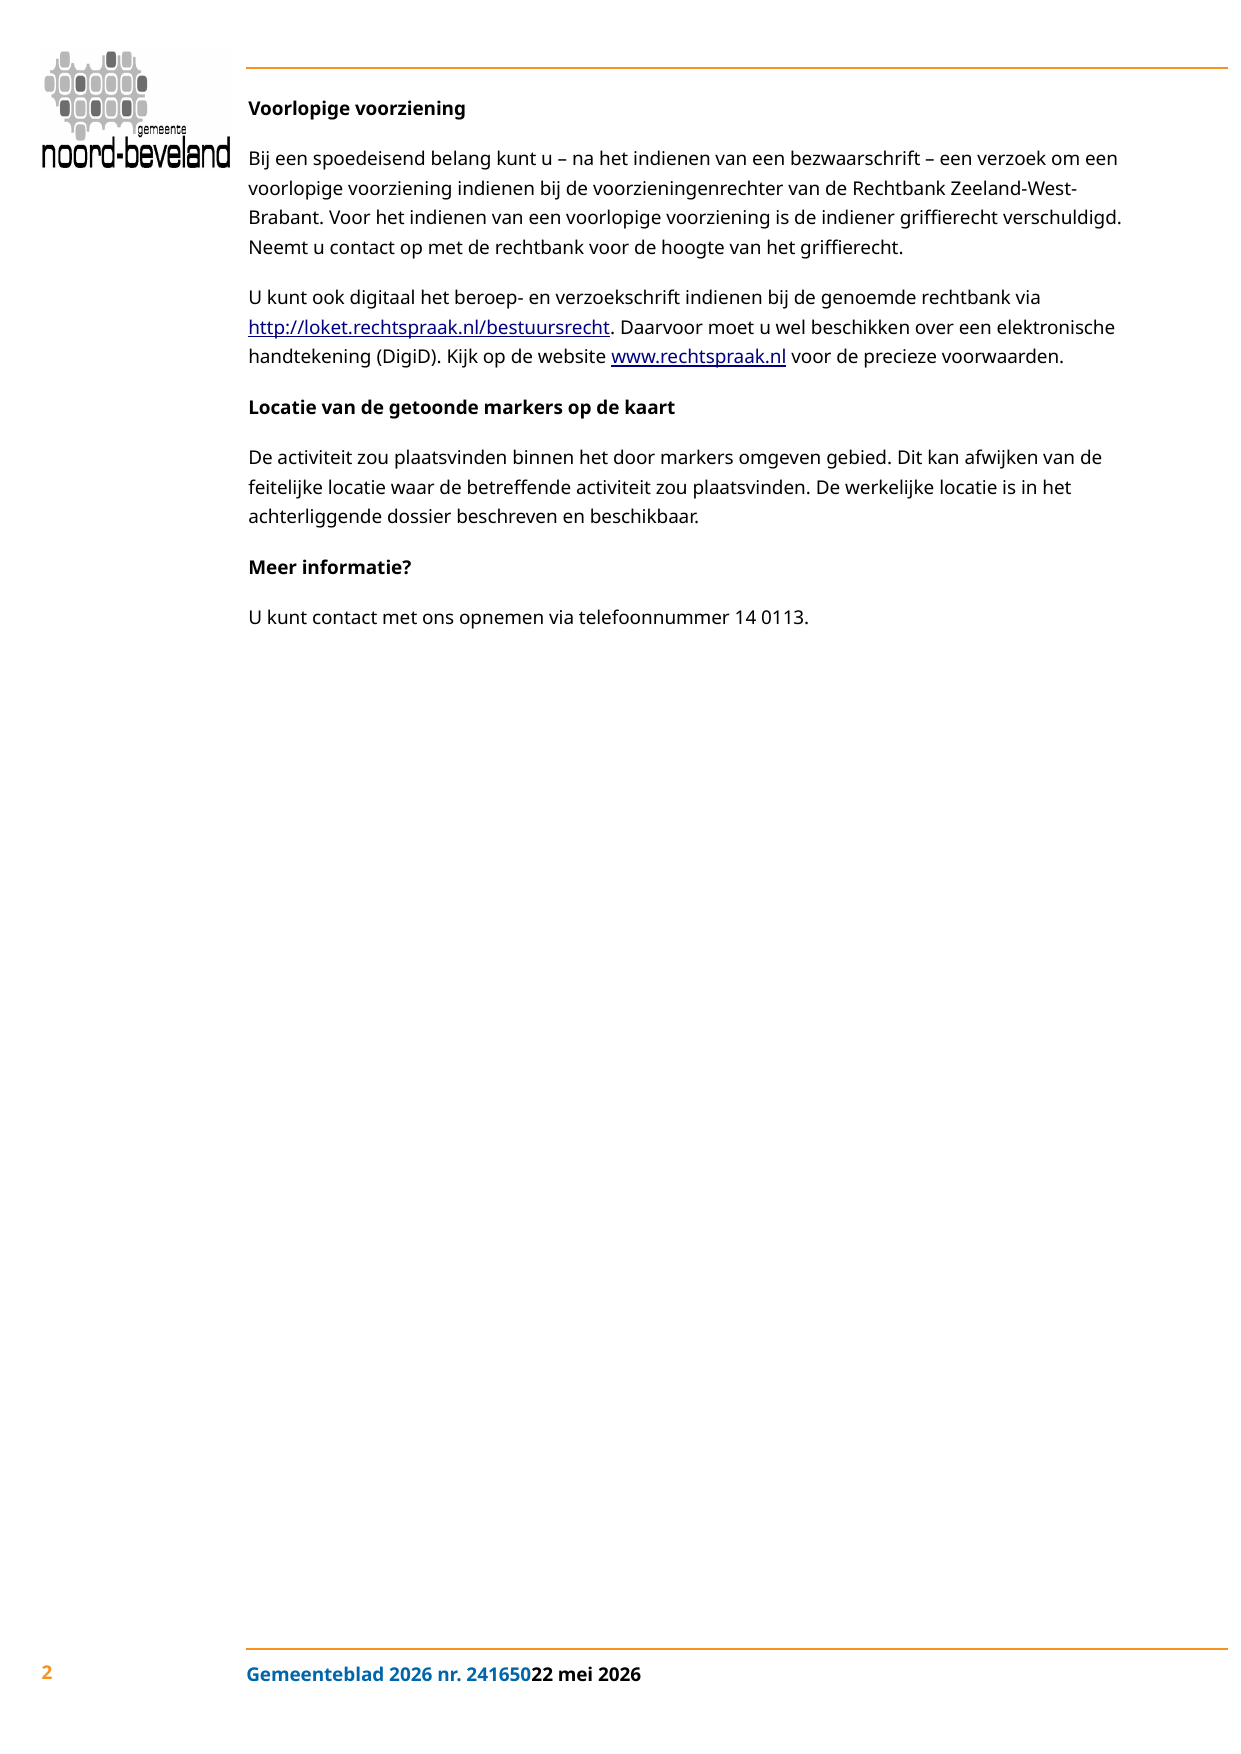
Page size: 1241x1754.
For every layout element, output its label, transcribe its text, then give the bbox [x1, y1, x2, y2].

text U kunt contact met ons opnemen via telefoonnummer 14 0113. [248, 604, 1152, 630]
text Meer informatie? [248, 554, 1152, 580]
text Voorlopige voorziening [248, 95, 1152, 121]
text Locatie van de getoonde markers op de kaart [248, 394, 1152, 420]
text De activiteit zou plaatsvinden binnen het door markers omgeven gebied. Dit kan afwijken van de feitelijke locatie waar de betreffende activiteit zou plaatsvinden. De werkelijke locatie is in het achterliggende dossier beschreven en beschikbaar. [248, 444, 1152, 529]
text Bij een spoedeisend belang kunt u – na het indienen van een bezwaarschrift – een verzoek om een voorlopige voorziening indienen bij de voorzieningenrechter van de Rechtbank Zeeland-West-Brabant. Voor het indienen van een voorlopige voorziening is de indiener griffierecht verschuldigd. Neemt u contact op met de rechtbank voor de hoogte van het griffierecht. [248, 145, 1152, 260]
picture [41, 47, 231, 172]
text U kunt ook digitaal het beroep- en verzoekschrift indienen bij de genoemde rechtbank via http://loket.rechtspraak.nl/bestuursrecht. Daarvoor moet u wel beschikken over een elektronische handtekening (DigiD). Kijk op de website www.rechtspraak.nl voor de precieze voorwaarden. [248, 284, 1152, 369]
